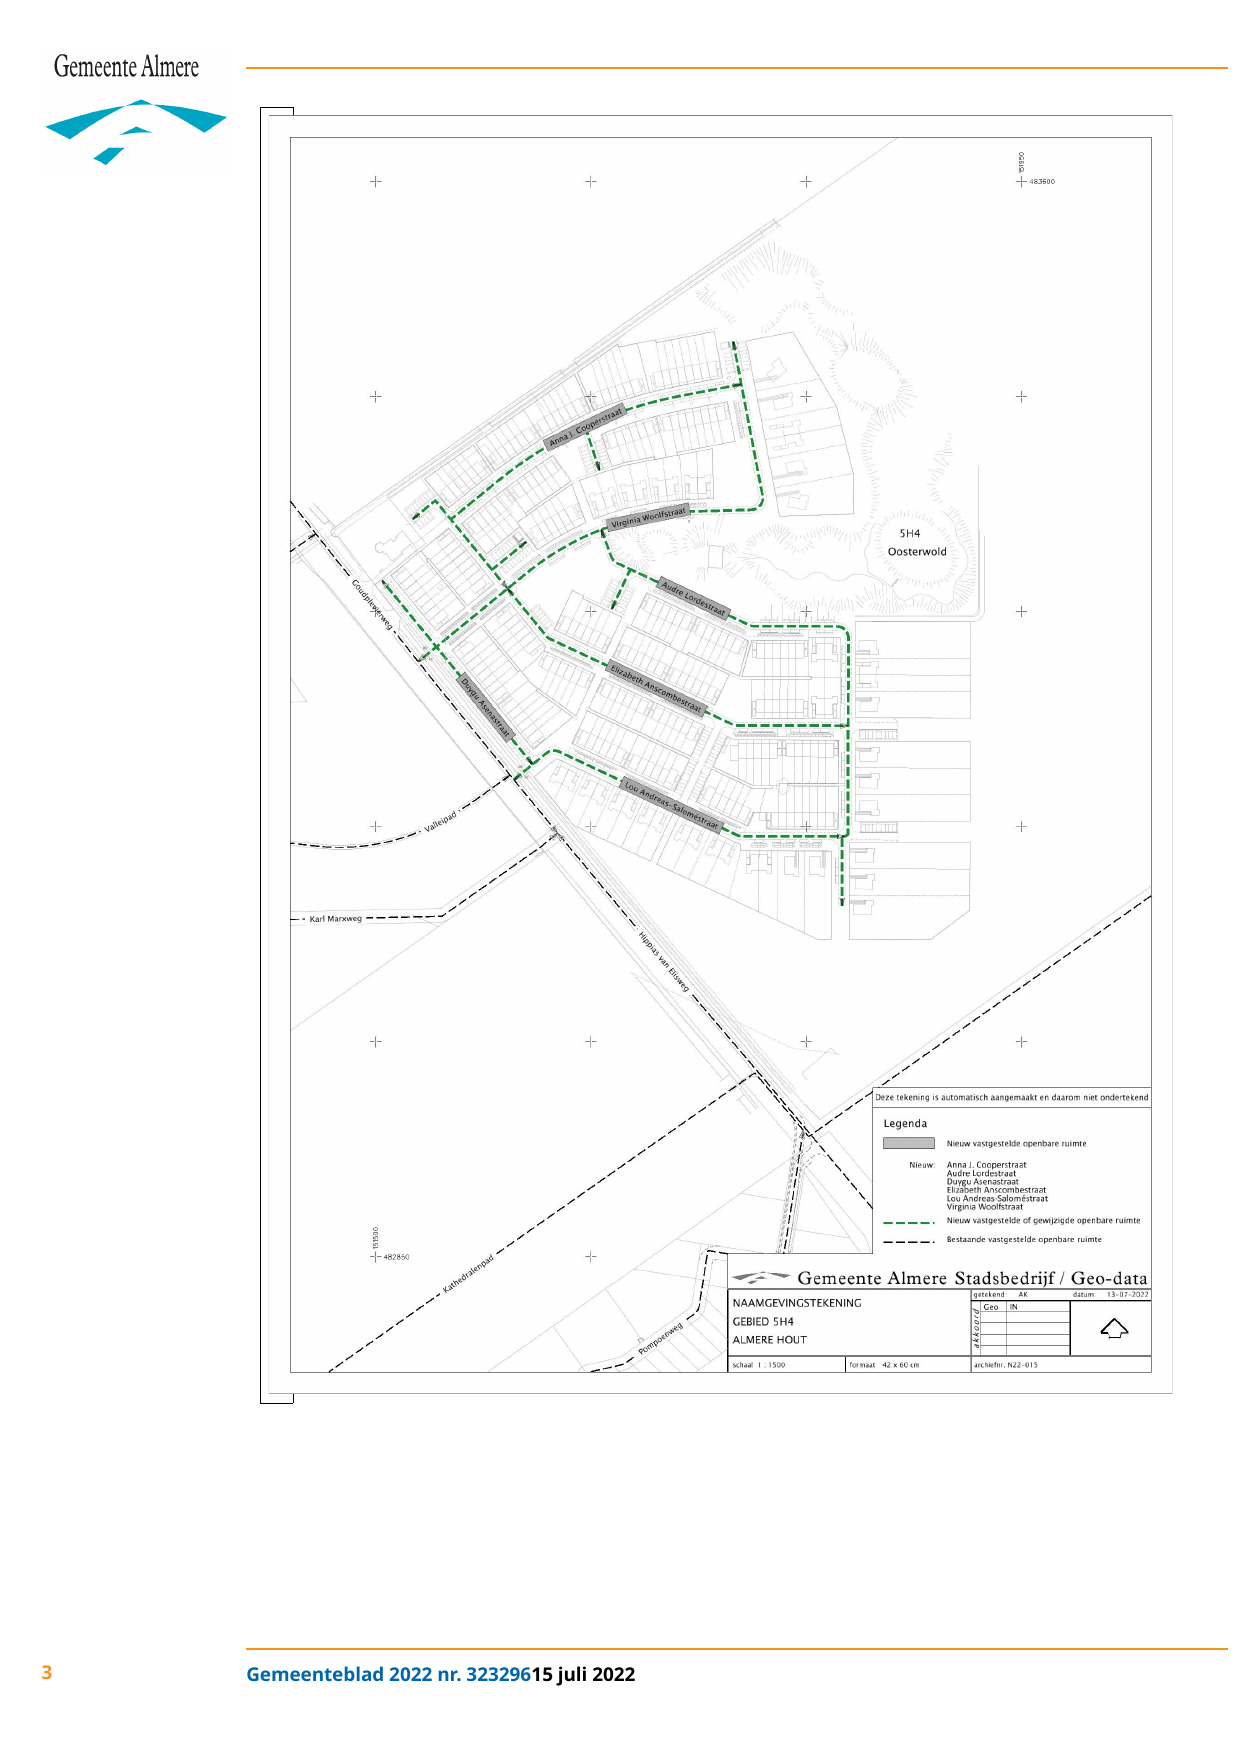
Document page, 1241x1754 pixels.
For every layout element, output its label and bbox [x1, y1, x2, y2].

picture [268, 115, 1173, 1394]
picture [41, 47, 231, 172]
